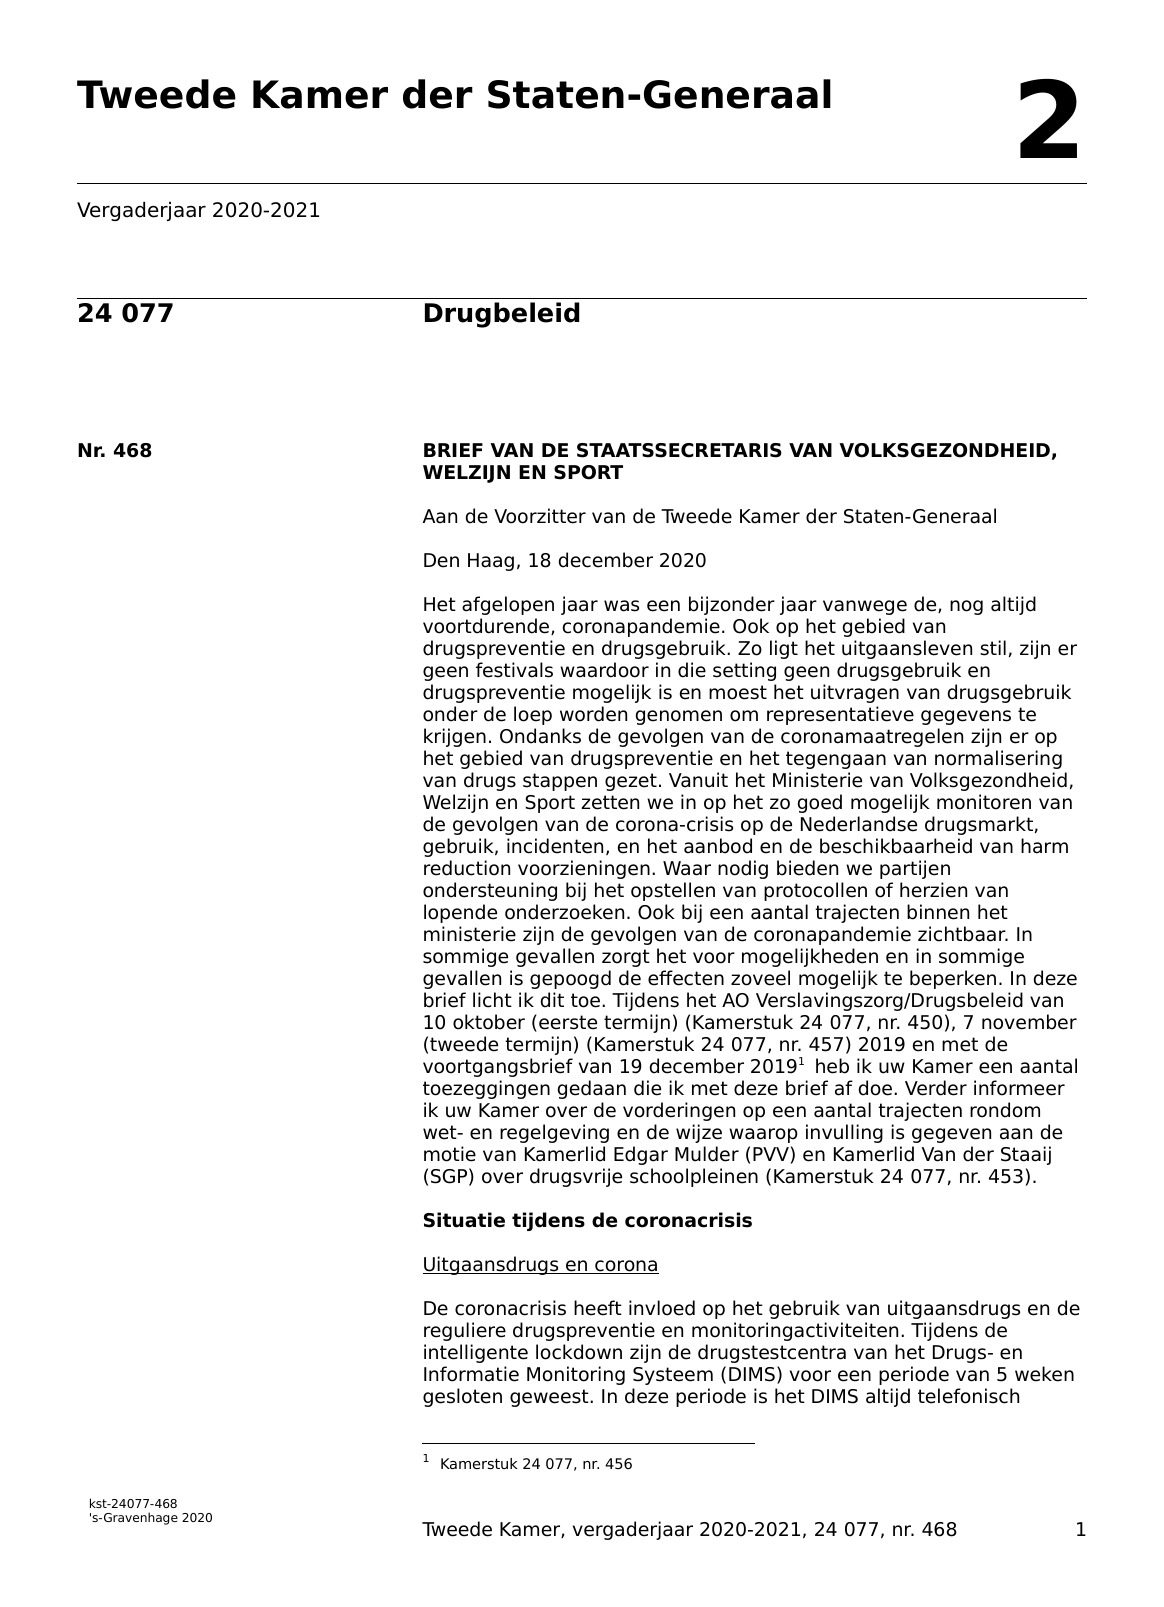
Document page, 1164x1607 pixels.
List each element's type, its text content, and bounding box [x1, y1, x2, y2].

text 's-Gravenhage 2020 [88, 1511, 323, 1525]
text Het afgelopen jaar was een bijzonder jaar vanwege de, nog altijd voortdurende, coronapandemie. Ook op het gebied van drugspreventie en drugsgebruik. Zo ligt het uitgaansleven stil, zijn er geen festivals waardoor in die setting geen drugsgebruik en drugspreventie mogelijk is en moest het uitvragen van drugsgebruik onder de loep worden genomen om representatieve gegevens te krijgen. Ondanks de gevolgen van de coronamaatregelen zijn er op het gebied van drugspreventie en het tegengaan van normalisering van drugs stappen gezet. Vanuit het Ministerie van Volksgezondheid, Welzijn en Sport zetten we in op het zo goed mogelijk monitoren van de gevolgen van de corona-crisis op de Nederlandse drugsmarkt, gebruik, incidenten, en het aanbod en de beschikbaarheid van harm reduction voorzieningen. Waar nodig bieden we partijen ondersteuning bij het opstellen van protocollen of herzien van lopende onderzoeken. Ook bij een aantal trajecten binnen het ministerie zijn de gevolgen van de coronapandemie zichtbaar. In sommige gevallen zorgt het voor mogelijkheden en in sommige gevallen is gepoogd de effecten zoveel mogelijk te beperken. In deze brief licht ik dit toe. Tijdens het AO Verslavingszorg/Drugsbeleid van 10 oktober (eerste termijn) (Kamerstuk 24 077, nr. 450), 7 november (tweede termijn) (Kamerstuk 24 077, nr. 457) 2019 en met de voortgangsbrief van 19 december 2019 heb ik uw Kamer een aantal toezeggingen gedaan die ik met deze brief af doe. Verder informeer ik uw Kamer over de vorderingen op een aantal trajecten rondom wet- en regelgeving en de wijze waarop invulling is gegeven aan de motie van Kamerlid Edgar Mulder (PVV) en Kamerlid Van der Staaij (SGP) over drugsvrije schoolpleinen (Kamerstuk 24 077, nr. 453). [422, 594, 1087, 1188]
subtitle Nr. 468 BRIEF VAN DE STAATSSECRETARIS VAN VOLKSGEZONDHEID, WELZIJN EN SPORT [77, 440, 1087, 484]
text kst-24077-468 [88, 1497, 323, 1511]
table_header Tweede Kamer der Staten-Generaal [77, 59, 886, 183]
table_cell Vergaderjaar 2020-2021 [77, 184, 1087, 298]
text Aan de Voorzitter van de Tweede Kamer der Staten-Generaal [422, 506, 1087, 528]
text Kamerstuk 24 077, nr. 456 [422, 1452, 1087, 1474]
subtitle Situatie tijdens de coronacrisis [422, 1210, 1087, 1232]
subtitle Uitgaansdrugs en corona [422, 1254, 1087, 1276]
text De coronacrisis heeft invloed op het gebruik van uitgaansdrugs en de reguliere drugspreventie en monitoringactiviteiten. Tijdens de intelligente lockdown zijn de drugstestcentra van het Drugs- en Informatie Monitoring Systeem (DIMS) voor een periode van 5 weken gesloten geweest. In deze periode is het DIMS altijd telefonisch [422, 1298, 1087, 1408]
text Den Haag, 18 december 2020 [422, 550, 1087, 572]
table_header 2 [886, 59, 1087, 183]
subtitle 24 077 Drugbeleid [77, 299, 1087, 329]
